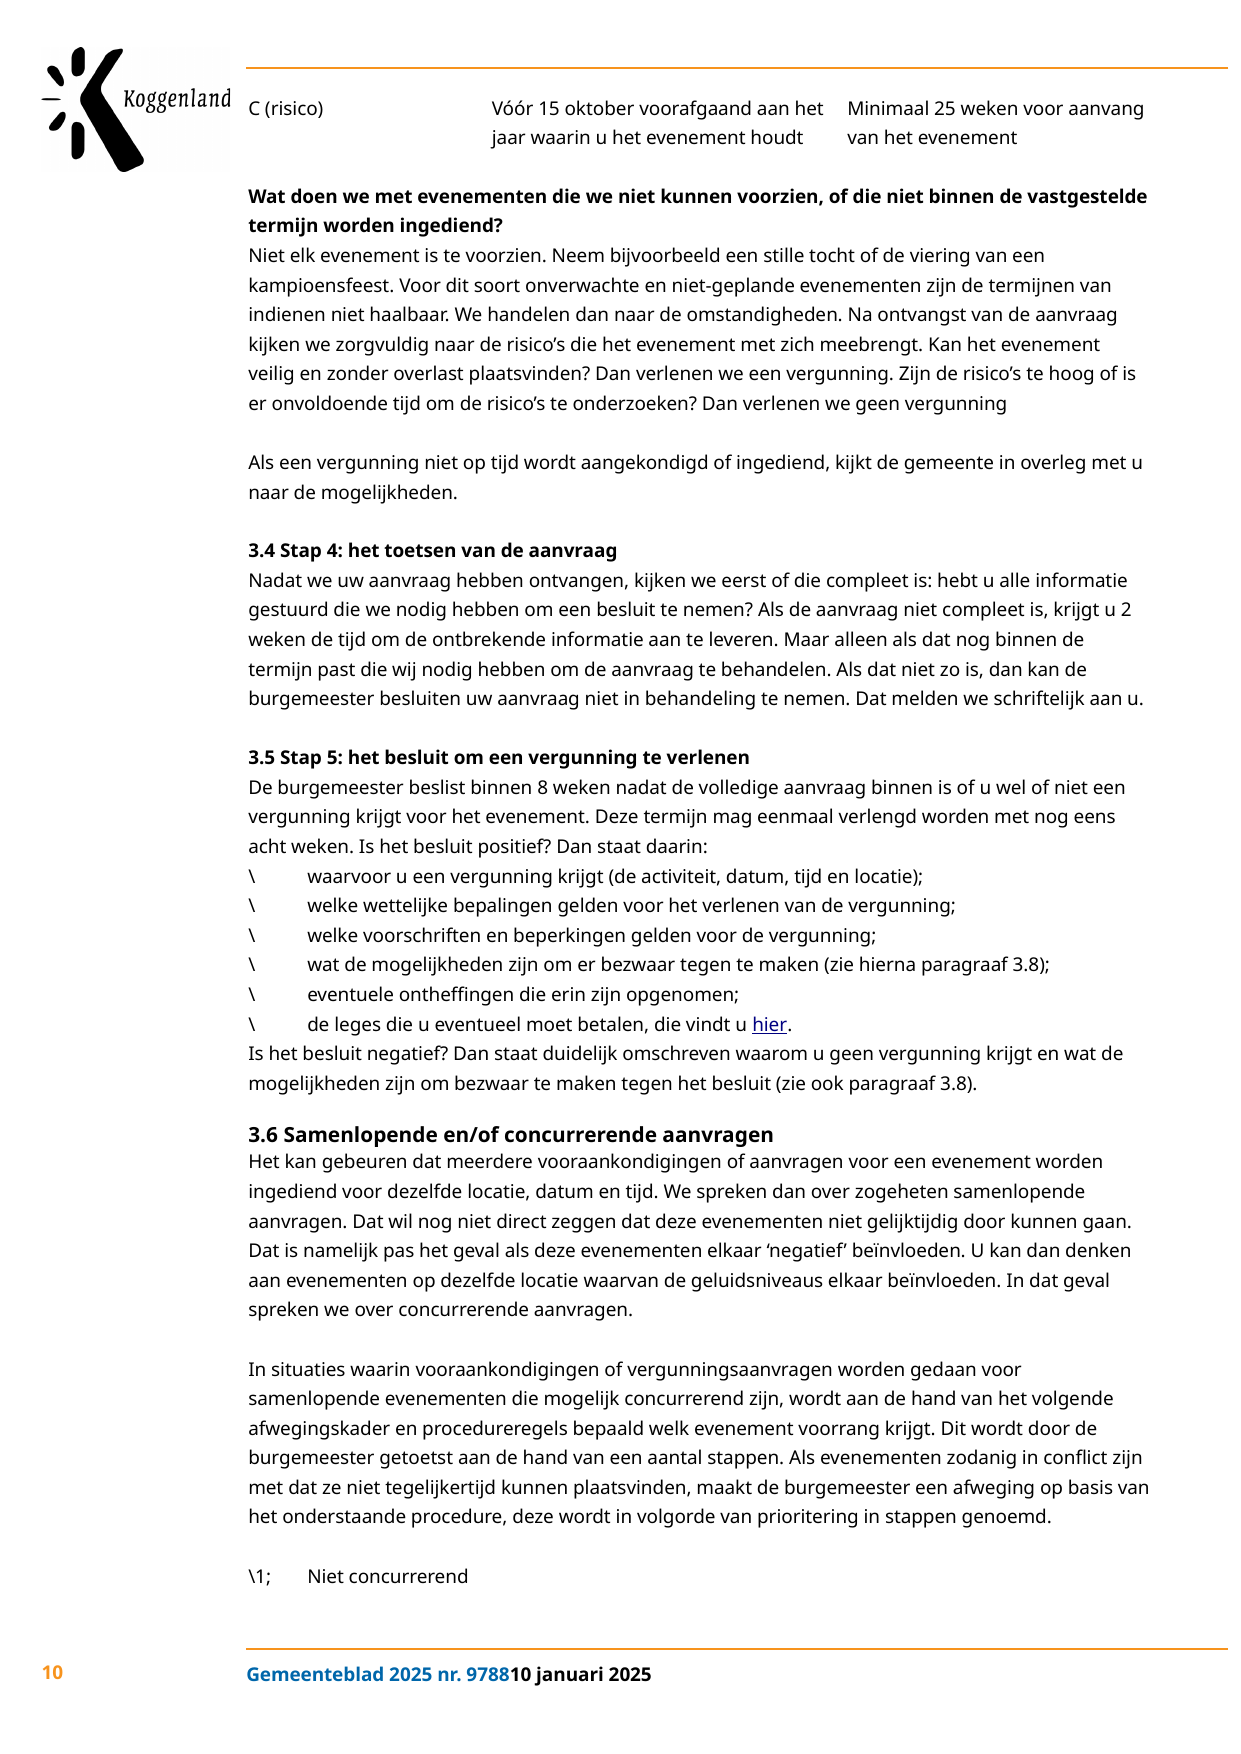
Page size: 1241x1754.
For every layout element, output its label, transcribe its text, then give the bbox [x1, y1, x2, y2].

list wat de mogelijkheden zijn om er bezwaar tegen te maken (zie hierna paragraaf 3.8); [248, 952, 1152, 977]
text 3.6 Samenlopende en/of concurrerende aanvragen [248, 1120, 1152, 1149]
text Nadat we uw aanvraag hebben ontvangen, kijken we eerst of die compleet is: hebt u alle informatie gestuurd die we nodig hebben om een besluit te nemen? Als de aanvraag niet compleet is, krijgt u 2 weken de tijd om de ontbrekende informatie aan te leveren. Maar alleen als dat nog binnen de termijn past die wij nodig hebben om de aanvraag te behandelen. Als dat niet zo is, dan kan de burgemeester besluiten uw aanvraag niet in behandeling te nemen. Dat melden we schriftelijk aan u. [248, 567, 1152, 711]
list de leges die u eventueel moet betalen, die vindt u hier. [248, 1011, 1152, 1036]
text In situaties waarin vooraankondigingen of vergunningsaanvragen worden gedaan voor samenlopende evenementen die mogelijk concurrerend zijn, wordt aan de hand van het volgende afwegingskader en procedureregels bepaald welk evenement voorrang krijgt. Dit wordt door de burgemeester getoetst aan de hand van een aantal stappen. Als evenementen zodanig in conflict zijn met dat ze niet tegelijkertijd kunnen plaatsvinden, maakt de burgemeester een afweging op basis van het onderstaande procedure, deze wordt in volgorde van prioritering in stappen genoemd. [248, 1356, 1152, 1529]
text De burgemeester beslist binnen 8 weken nadat de volledige aanvraag binnen is of u wel of niet een vergunning krijgt voor het evenement. Deze termijn mag eenmaal verlengd worden met nog eens acht weken. Is het besluit positief? Dan staat daarin: [248, 774, 1152, 859]
list welke wettelijke bepalingen gelden voor het verlenen van de vergunning; [248, 892, 1152, 918]
text Is het besluit negatief? Dan staat duidelijk omschreven waarom u geen vergunning krijgt en wat de mogelijkheden zijn om bezwaar te maken tegen het besluit (zie ook paragraaf 3.8). [248, 1040, 1152, 1096]
list welke voorschriften en beperkingen gelden voor de vergunning; [248, 922, 1152, 948]
picture [41, 47, 231, 172]
list Niet concurrerend [248, 1563, 1152, 1589]
list eventuele ontheffingen die erin zijn opgenomen; [248, 981, 1152, 1007]
text 3.4 Stap 4: het toetsen van de aanvraag [248, 537, 1152, 563]
text Het kan gebeuren dat meerdere vooraankondigingen of aanvragen voor een evenement worden ingediend voor dezelfde locatie, datum en tijd. We spreken dan over zogeheten samenlopende aanvragen. Dat wil nog niet direct zeggen dat deze evenementen niet gelijktijdig door kunnen gaan. Dat is namelijk pas het geval als deze evenementen elkaar ‘negatief’ beïnvloeden. U kan dan denken aan evenementen op dezelfde locatie waarvan de geluidsniveaus elkaar beïnvloeden. In dat geval spreken we over concurrerende aanvragen. [248, 1149, 1152, 1322]
table_cell Minimaal 25 weken voor aanvang van het evenement [847, 95, 1152, 150]
table_cell C (risico) [248, 95, 492, 150]
table_cell Vóór 15 oktober voorafgaand aan het jaar waarin u het evenement houdt [492, 95, 847, 150]
table_header Wat doen we met evenementen die we niet kunnen voorzien, of die niet binnen de vastgestelde termijn worden ingediend? Niet elk evenement is te voorzien. Neem bijvoorbeeld een stille tocht of de viering van een kampioensfeest. Voor dit soort onverwachte en niet-geplande evenementen zijn de termijnen van indienen niet haalbaar. We handelen dan naar de omstandigheden. Na ontvangst van de aanvraag kijken we zorgvuldig naar de risico’s die het evenement met zich meebrengt. Kan het evenement veilig en zonder overlast plaatsvinden? Dan verlenen we een vergunning. Zijn de risico’s te hoog of is er onvoldoende tijd om de risico’s te onderzoeken? Dan verlenen we geen vergunning Als een vergunning niet op tijd wordt aangekondigd of ingediend, kijkt de gemeente in overleg met u naar de mogelijkheden. [248, 183, 1152, 504]
list waarvoor u een vergunning krijgt (de activiteit, datum, tijd en locatie); [248, 863, 1152, 888]
text 3.5 Stap 5: het besluit om een vergunning te verlenen [248, 744, 1152, 770]
